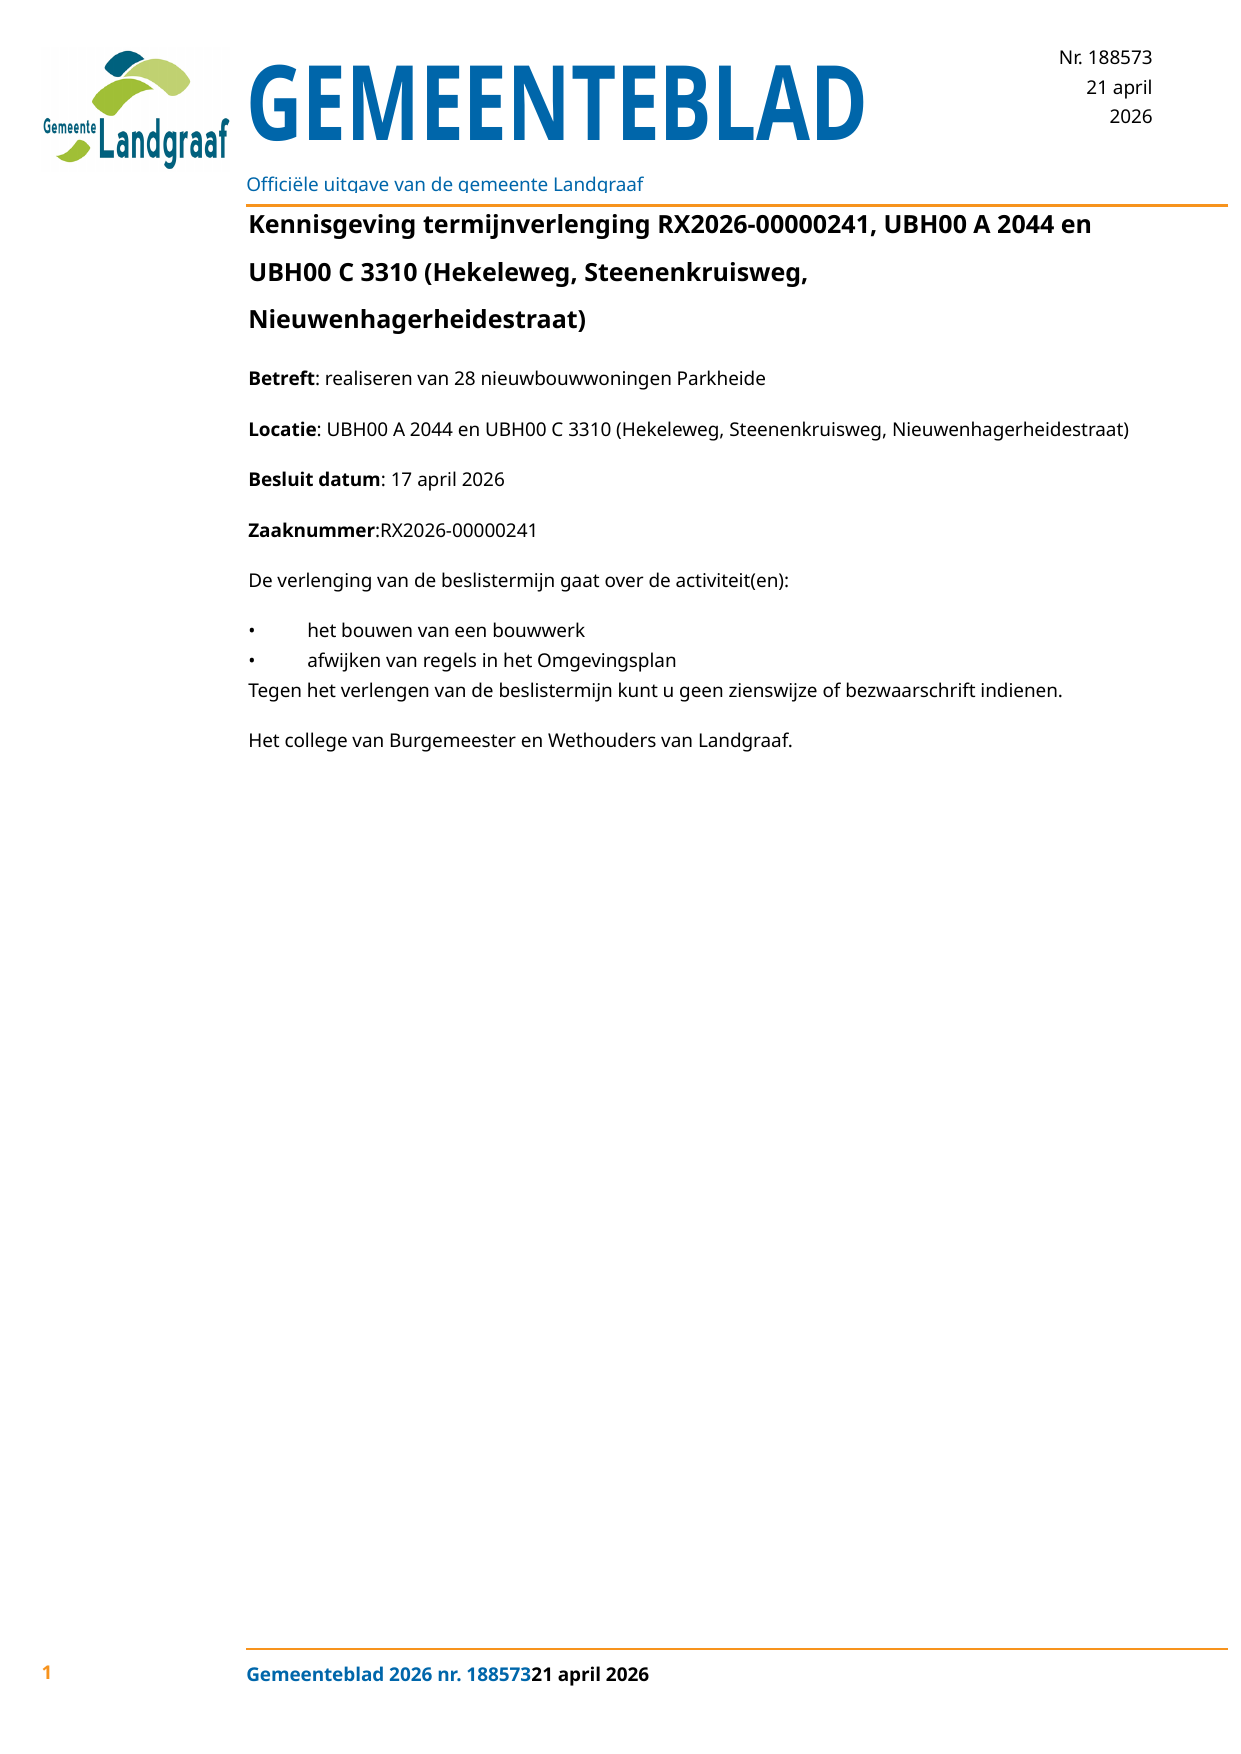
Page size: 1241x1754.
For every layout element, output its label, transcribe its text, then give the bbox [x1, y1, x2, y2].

text Betreft: realiseren van 28 nieuwbouwwoningen Parkheide [248, 366, 1152, 391]
text Besluit datum: 17 april 2026 [248, 466, 1152, 492]
text Tegen het verlengen van de beslistermijn kunt u geen zienswijze of bezwaarschrift indienen. [248, 677, 1152, 702]
list het bouwen van een bouwwerk [248, 618, 1152, 643]
text Locatie: UBH00 A 2044 en UBH00 C 3310 (Hekeleweg, Steenenkruisweg, Nieuwenhagerheidestraat) [248, 416, 1152, 442]
text Kennisgeving termijnverlenging RX2026-00000241, UBH00 A 2044 en UBH00 C 3310 (Hekeleweg, Steenenkruisweg, Nieuwenhagerheidestraat) [248, 207, 1152, 336]
list afwijken van regels in het Omgevingsplan [248, 647, 1152, 673]
text Het college van Burgemeester en Wethouders van Landgraaf. [248, 727, 1152, 753]
text Zaaknummer:RX2026-00000241 [248, 517, 1152, 542]
text De verlenging van de beslistermijn gaat over de activiteit(en): [248, 567, 1152, 593]
picture [41, 47, 231, 172]
